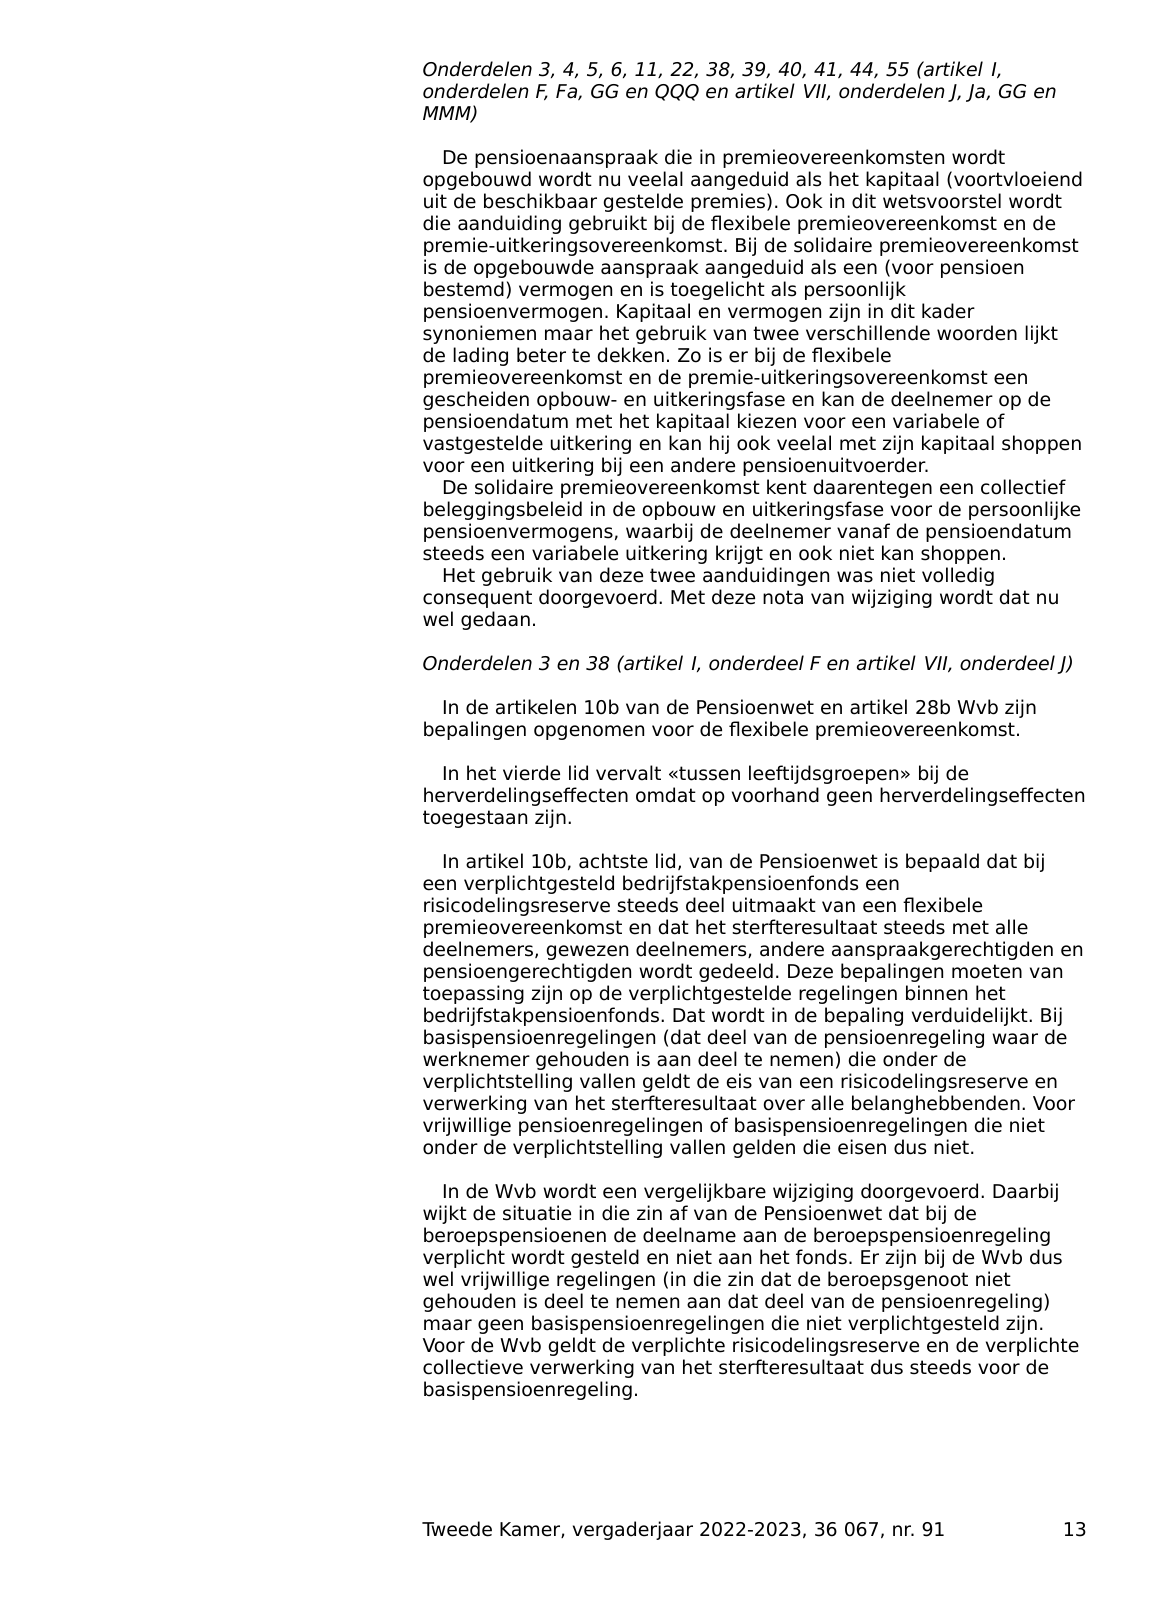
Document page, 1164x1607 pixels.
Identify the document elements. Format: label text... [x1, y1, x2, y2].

text De pensioenaanspraak die in premieovereenkomsten wordt opgebouwd wordt nu veelal aangeduid als het kapitaal (voortvloeiend uit de beschikbaar gestelde premies). Ook in dit wetsvoorstel wordt die aanduiding gebruikt bij de flexibele premieovereenkomst en de premie-uitkeringsovereenkomst. Bij de solidaire premieovereenkomst is de opgebouwde aanspraak aangeduid als een (voor pensioen bestemd) vermogen en is toegelicht als persoonlijk pensioenvermogen. Kapitaal en vermogen zijn in dit kader synoniemen maar het gebruik van twee verschillende woorden lijkt de lading beter te dekken. Zo is er bij de flexibele premieovereenkomst en de premie-uitkeringsovereenkomst een gescheiden opbouw- en uitkeringsfase en kan de deelnemer op de pensioendatum met het kapitaal kiezen voor een variabele of vastgestelde uitkering en kan hij ook veelal met zijn kapitaal shoppen voor een uitkering bij een andere pensioenuitvoerder. [422, 147, 1087, 477]
text De solidaire premieovereenkomst kent daarentegen een collectief beleggingsbeleid in de opbouw en uitkeringsfase voor de persoonlijke pensioenvermogens, waarbij de deelnemer vanaf de pensioendatum steeds een variabele uitkering krijgt en ook niet kan shoppen. [422, 477, 1087, 565]
text Het gebruik van deze twee aanduidingen was niet volledig consequent doorgevoerd. Met deze nota van wijziging wordt dat nu wel gedaan. [422, 565, 1087, 631]
text In het vierde lid vervalt «tussen leeftijdsgroepen» bij de herverdelingseffecten omdat op voorhand geen herverdelingseffecten toegestaan zijn. [422, 763, 1087, 829]
subtitle Onderdelen 3 en 38 (artikel I, onderdeel F en artikel VII, onderdeel J) [422, 653, 1087, 675]
text In artikel 10b, achtste lid, van de Pensioenwet is bepaald dat bij een verplichtgesteld bedrijfstakpensioenfonds een risicodelingsreserve steeds deel uitmaakt van een flexibele premieovereenkomst en dat het sterfteresultaat steeds met alle deelnemers, gewezen deelnemers, andere aanspraakgerechtigden en pensioengerechtigden wordt gedeeld. Deze bepalingen moeten van toepassing zijn op de verplichtgestelde regelingen binnen het bedrijfstakpensioenfonds. Dat wordt in de bepaling verduidelijkt. Bij basispensioenregelingen (dat deel van de pensioenregeling waar de werknemer gehouden is aan deel te nemen) die onder de verplichtstelling vallen geldt de eis van een risicodelingsreserve en verwerking van het sterfteresultaat over alle belanghebbenden. Voor vrijwillige pensioenregelingen of basispensioenregelingen die niet onder de verplichtstelling vallen gelden die eisen dus niet. [422, 851, 1087, 1159]
text In de Wvb wordt een vergelijkbare wijziging doorgevoerd. Daarbij wijkt de situatie in die zin af van de Pensioenwet dat bij de beroepspensioenen de deelname aan de beroepspensioenregeling verplicht wordt gesteld en niet aan het fonds. Er zijn bij de Wvb dus wel vrijwillige regelingen (in die zin dat de beroepsgenoot niet gehouden is deel te nemen aan dat deel van de pensioenregeling) maar geen basispensioenregelingen die niet verplichtgesteld zijn. Voor de Wvb geldt de verplichte risicodelingsreserve en de verplichte collectieve verwerking van het sterfteresultaat dus steeds voor de basispensioenregeling. [422, 1181, 1087, 1401]
text In de artikelen 10b van de Pensioenwet en artikel 28b Wvb zijn bepalingen opgenomen voor de flexibele premieovereenkomst. [422, 697, 1087, 741]
subtitle Onderdelen 3, 4, 5, 6, 11, 22, 38, 39, 40, 41, 44, 55 (artikel I, onderdelen F, Fa, GG en QQQ en artikel VII, onderdelen J, Ja, GG en MMM) [422, 59, 1087, 125]
